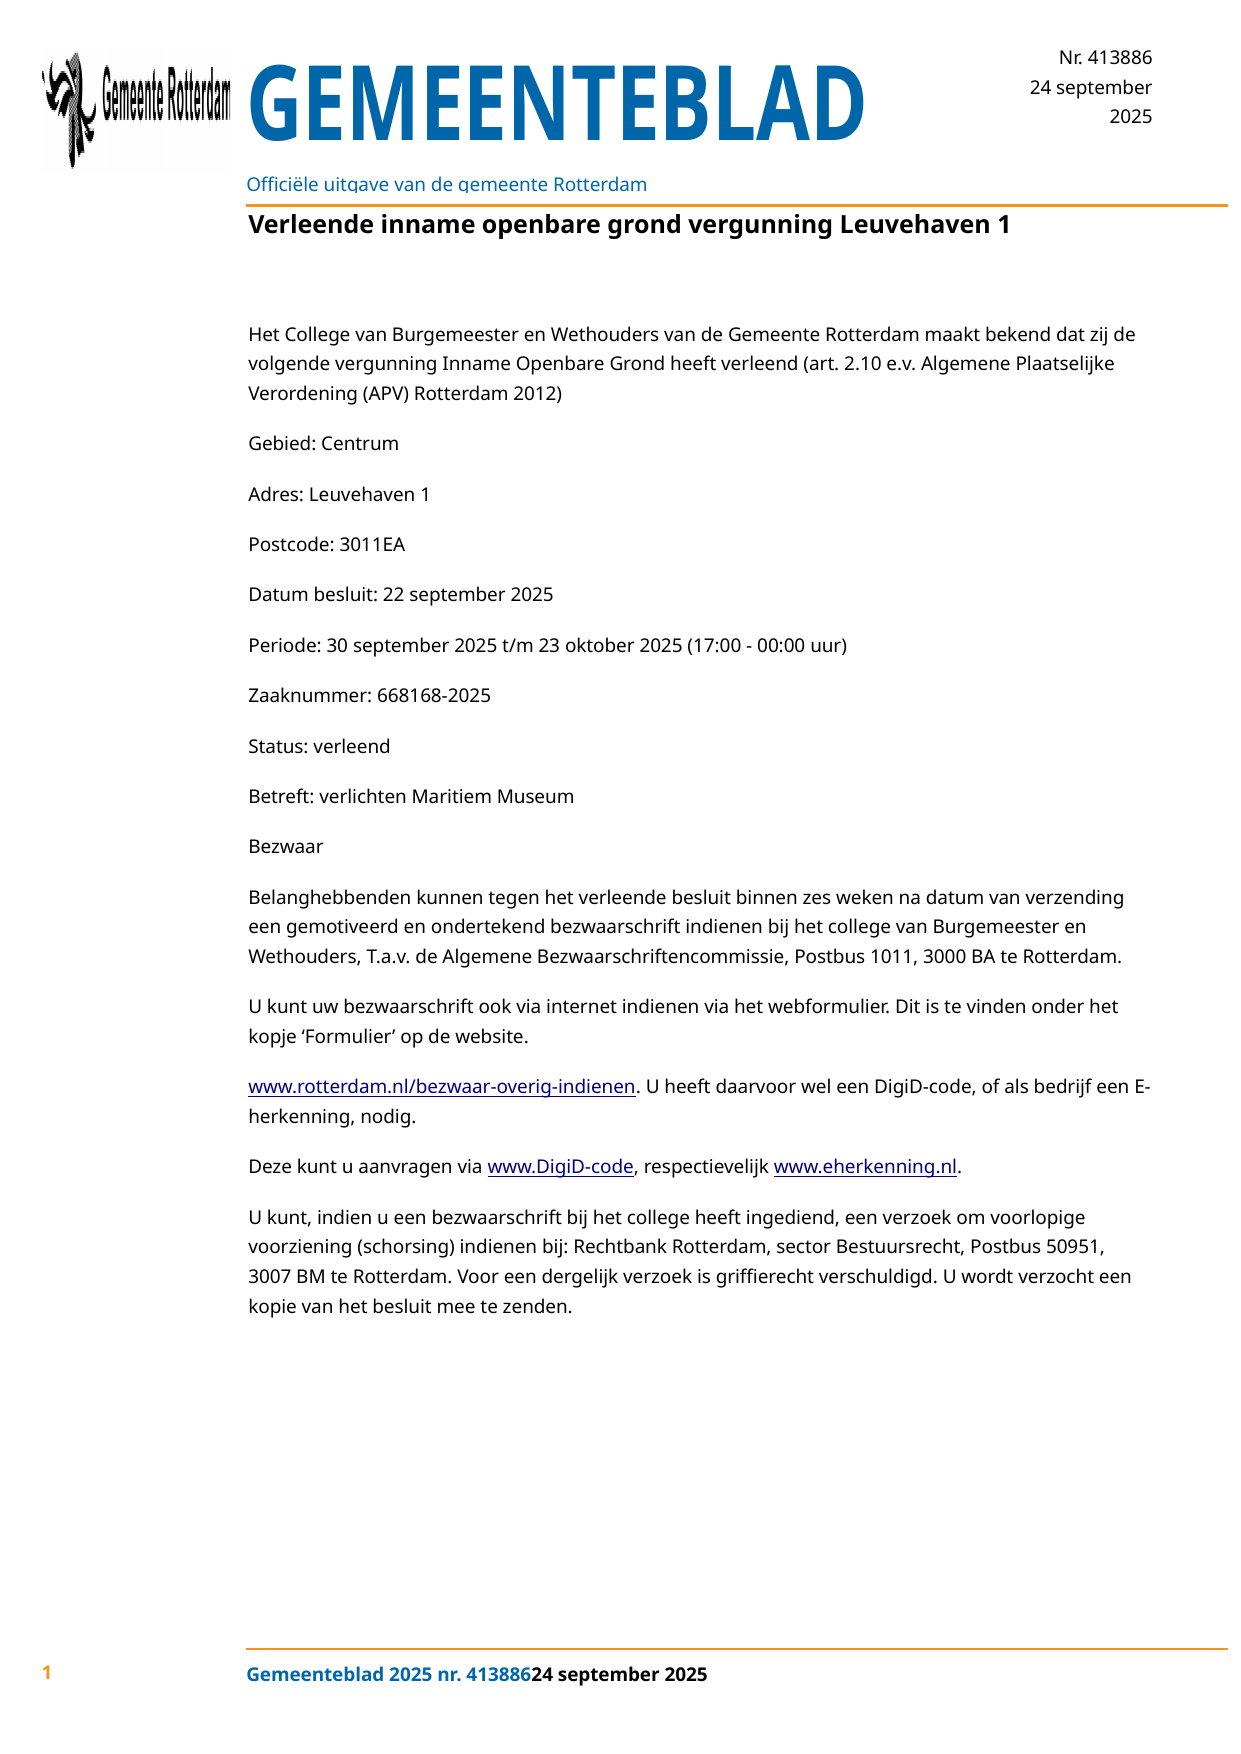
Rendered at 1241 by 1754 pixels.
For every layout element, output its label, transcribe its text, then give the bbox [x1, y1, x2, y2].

text Periode: 30 september 2025 t/m 23 oktober 2025 (17:00 - 00:00 uur) [248, 632, 1152, 658]
text U kunt uw bezwaarschrift ook via internet indienen via het webformulier. Dit is te vinden onder het kopje ‘Formulier’ op de website. [248, 994, 1152, 1049]
picture [41, 47, 231, 172]
text Deze kunt u aanvragen via www.DigiD-code, respectievelijk www.eherkenning.nl. [248, 1154, 1152, 1179]
text Zaaknummer: 668168-2025 [248, 682, 1152, 708]
text Verleende inname openbare grond vergunning Leuvehaven 1 [248, 207, 1152, 241]
text Datum besluit: 22 september 2025 [248, 582, 1152, 607]
text Gebied: Centrum [248, 430, 1152, 456]
text www.rotterdam.nl/bezwaar-overig-indienen. U heeft daarvoor wel een DigiD-code, of als bedrijf een E-herkenning, nodig. [248, 1074, 1152, 1129]
text Postcode: 3011EA [248, 531, 1152, 557]
text Betreft: verlichten Maritiem Museum [248, 783, 1152, 809]
text Bezwaar [248, 834, 1152, 859]
text Status: verleend [248, 733, 1152, 758]
text Belanghebbenden kunnen tegen het verleende besluit binnen zes weken na datum van verzending een gemotiveerd en ondertekend bezwaarschrift indienen bij het college van Burgemeester en Wethouders, T.a.v. de Algemene Bezwaarschriftencommissie, Postbus 1011, 3000 BA te Rotterdam. [248, 884, 1152, 969]
text Het College van Burgemeester en Wethouders van de Gemeente Rotterdam maakt bekend dat zij de volgende vergunning Inname Openbare Grond heeft verleend (art. 2.10 e.v. Algemene Plaatselijke Verordening (APV) Rotterdam 2012) [248, 321, 1152, 406]
text U kunt, indien u een bezwaarschrift bij het college heeft ingediend, een verzoek om voorlopige voorziening (schorsing) indienen bij: Rechtbank Rotterdam, sector Bestuursrecht, Postbus 50951, 3007 BM te Rotterdam. Voor een dergelijk verzoek is griffierecht verschuldigd. U wordt verzocht een kopie van het besluit mee te zenden. [248, 1204, 1152, 1318]
text Adres: Leuvehaven 1 [248, 481, 1152, 506]
